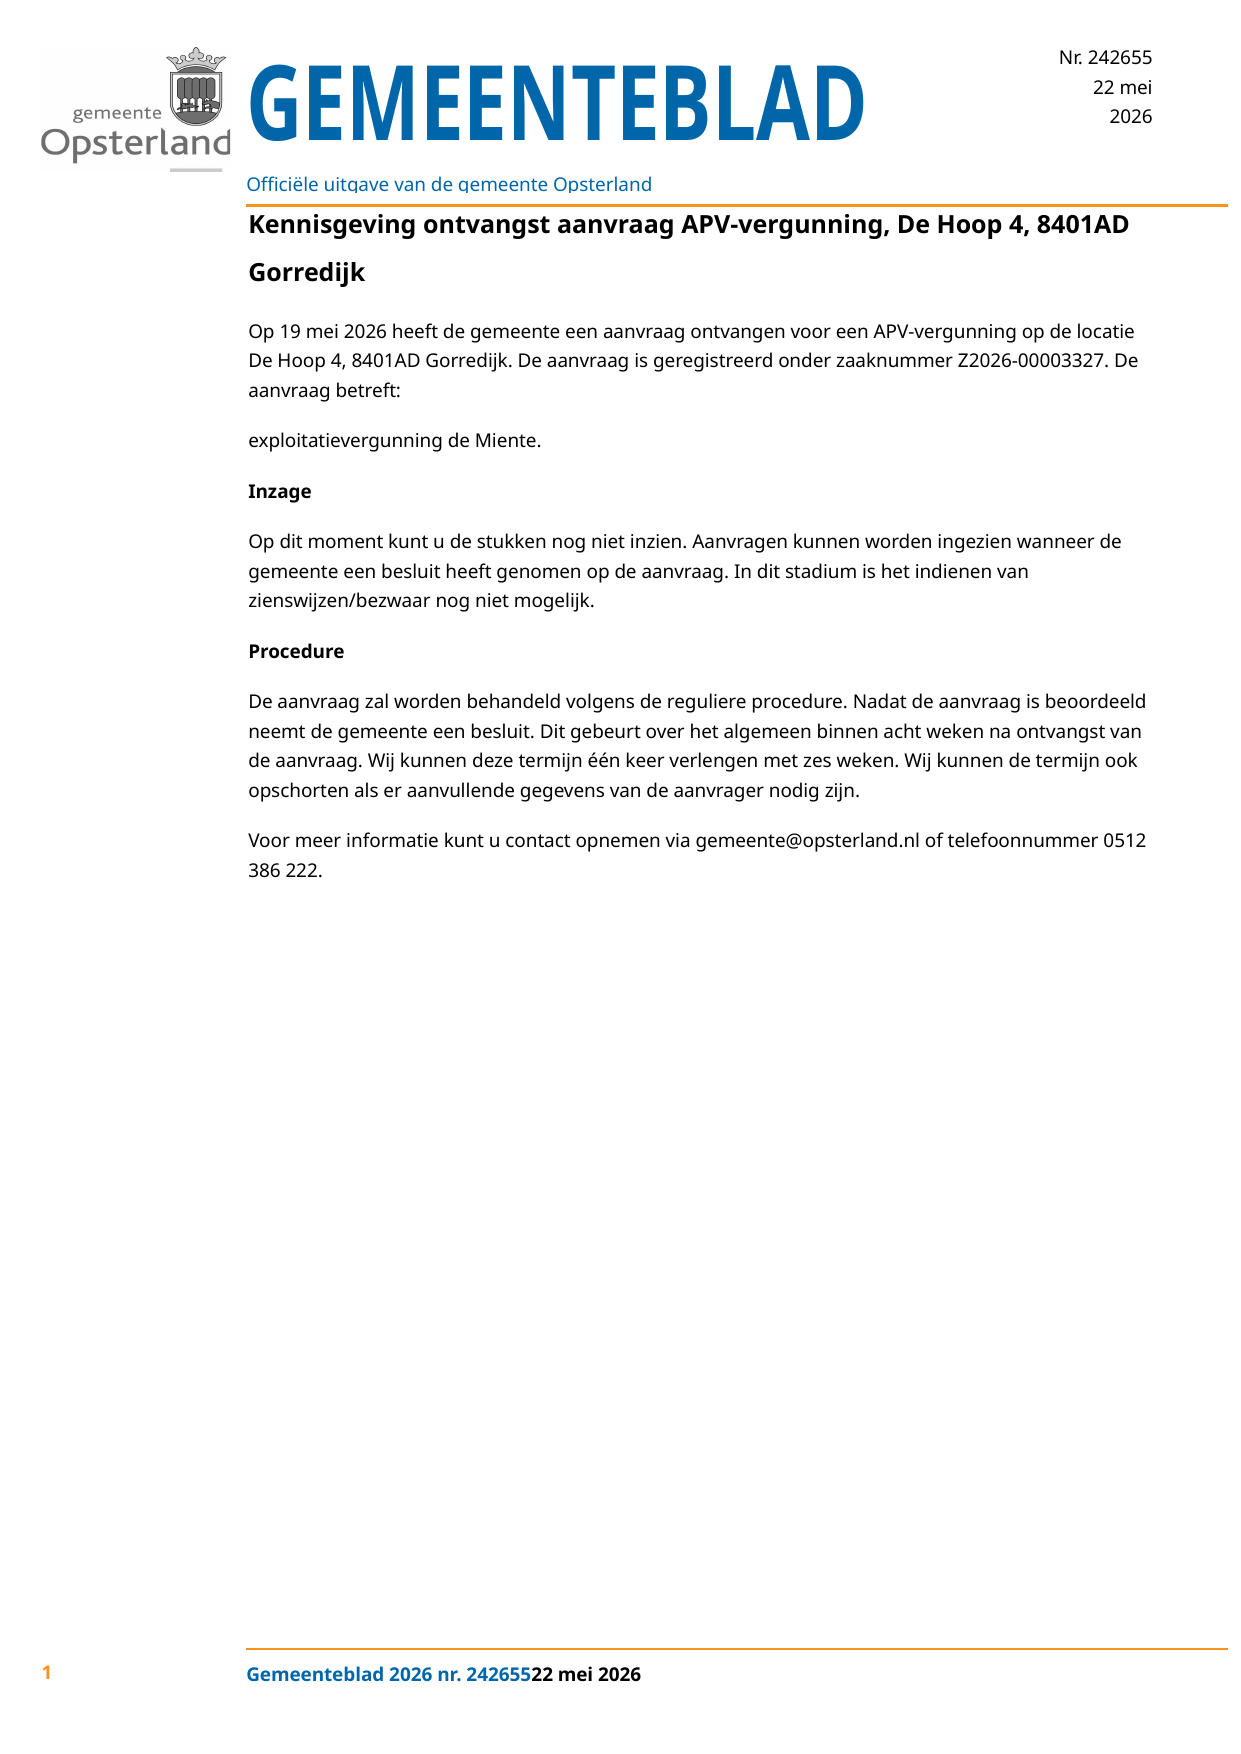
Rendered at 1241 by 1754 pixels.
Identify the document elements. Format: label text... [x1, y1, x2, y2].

text Op 19 mei 2026 heeft de gemeente een aanvraag ontvangen voor een APV-vergunning op de locatie De Hoop 4, 8401AD Gorredijk. De aanvraag is geregistreerd onder zaaknummer Z2026-00003327. De aanvraag betreft: [248, 318, 1152, 403]
text De aanvraag zal worden behandeld volgens de reguliere procedure. Nadat de aanvraag is beoordeeld neemt de gemeente een besluit. Dit gebeurt over het algemeen binnen acht weken na ontvangst van de aanvraag. Wij kunnen deze termijn één keer verlengen met zes weken. Wij kunnen de termijn ook opschorten als er aanvullende gegevens van de aanvrager nodig zijn. [248, 688, 1152, 803]
text Voor meer informatie kunt u contact opnemen via gemeente@opsterland.nl of telefoonnummer 0512 386 222. [248, 827, 1152, 883]
text Inzage [248, 478, 1152, 504]
text exploitatievergunning de Miente. [248, 427, 1152, 453]
picture [41, 47, 231, 172]
text Procedure [248, 638, 1152, 664]
text Kennisgeving ontvangst aanvraag APV-vergunning, De Hoop 4, 8401AD Gorredijk [248, 207, 1152, 288]
text Op dit moment kunt u de stukken nog niet inzien. Aanvragen kunnen worden ingezien wanneer de gemeente een besluit heeft genomen op de aanvraag. In dit stadium is het indienen van zienswijzen/bezwaar nog niet mogelijk. [248, 528, 1152, 613]
